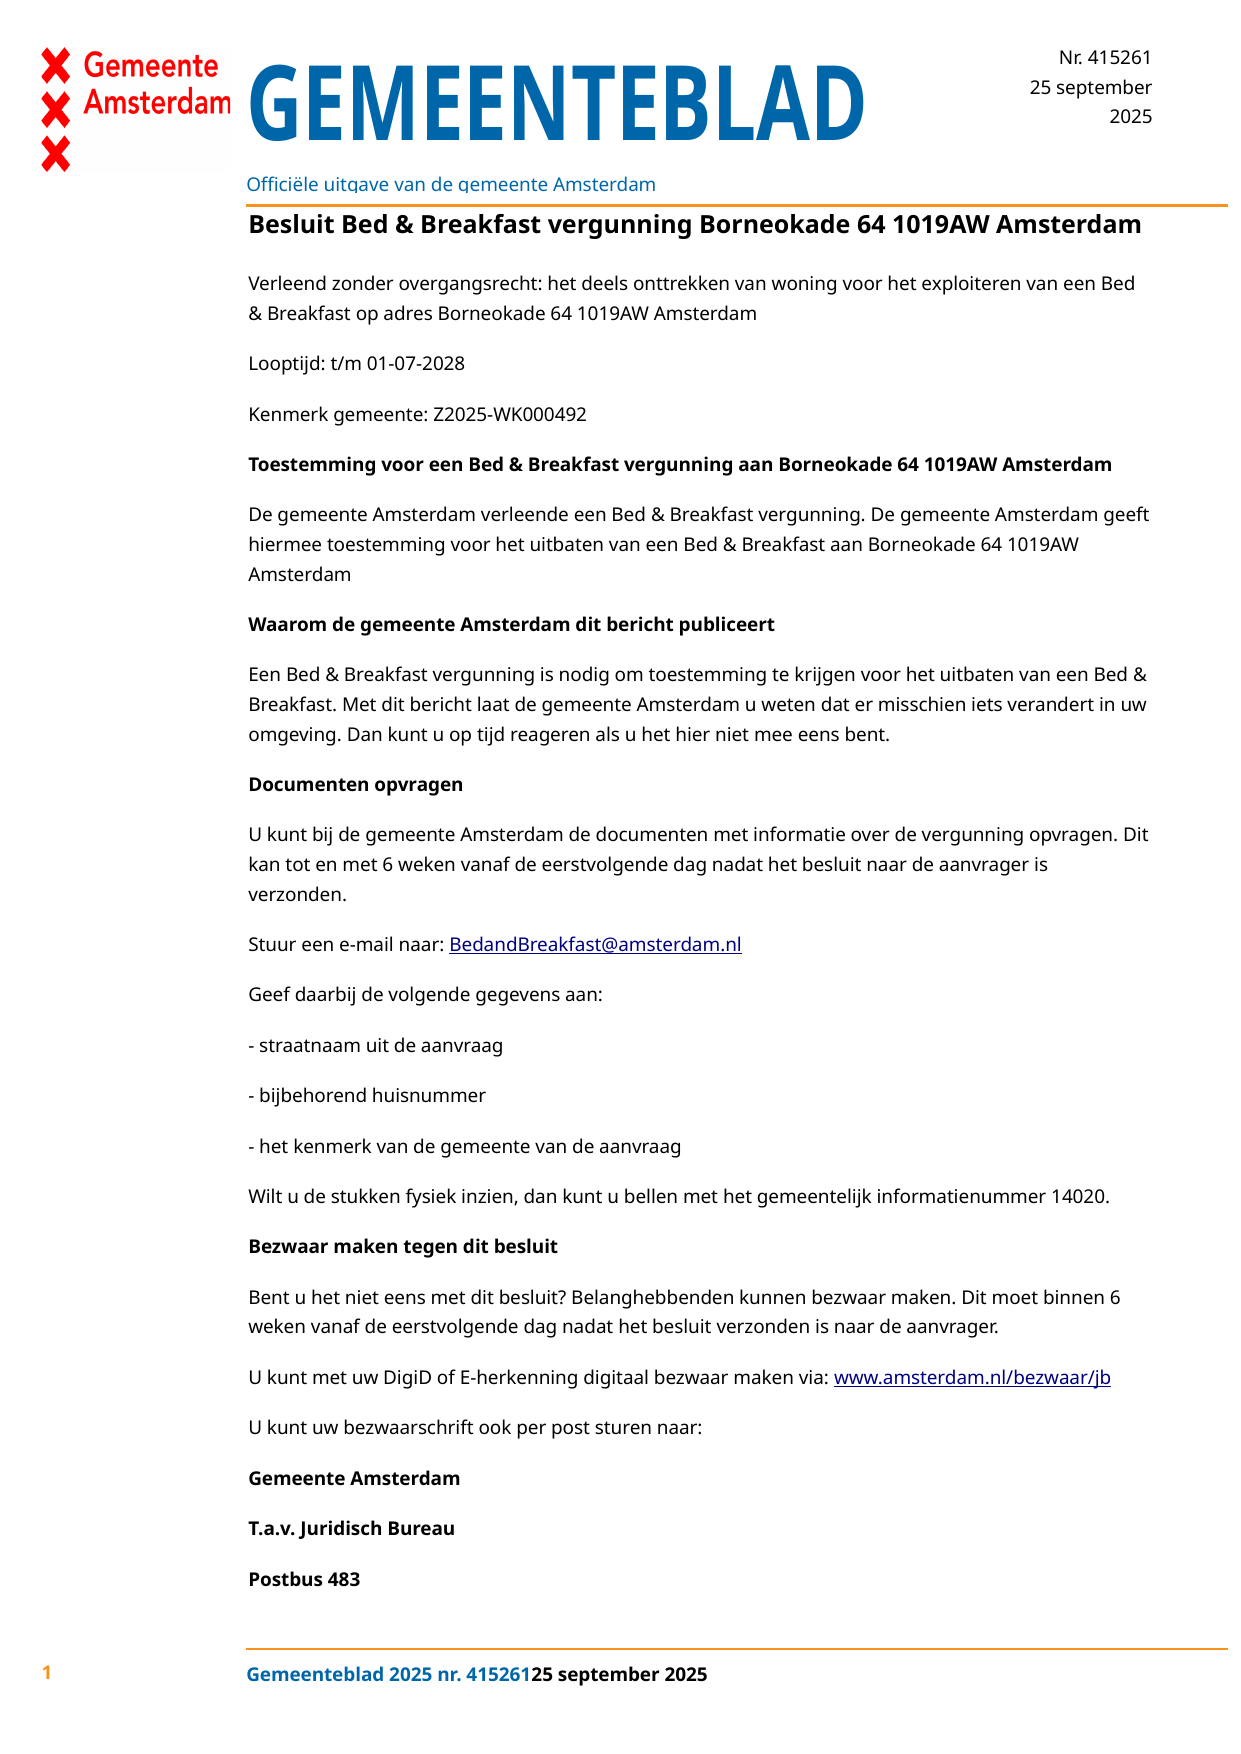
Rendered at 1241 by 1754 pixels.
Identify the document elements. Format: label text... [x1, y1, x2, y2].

text Een Bed & Breakfast vergunning is nodig om toestemming te krijgen voor het uitbaten van een Bed & Breakfast. Met dit bericht laat de gemeente Amsterdam u weten dat er misschien iets verandert in uw omgeving. Dan kunt u op tijd reageren als u het hier niet mee eens bent. [248, 662, 1152, 746]
text U kunt met uw DigiD of E-herkenning digitaal bezwaar maken via: www.amsterdam.nl/bezwaar/jb [248, 1364, 1152, 1390]
text - bijbehorend huisnummer [248, 1082, 1152, 1108]
text - straatnaam uit de aanvraag [248, 1032, 1152, 1058]
text Verleend zonder overgangsrecht: het deels onttrekken van woning voor het exploiteren van een Bed & Breakfast op adres Borneokade 64 1019AW Amsterdam [248, 270, 1152, 326]
text Geef daarbij de volgende gegevens aan: [248, 982, 1152, 1007]
text U kunt uw bezwaarschrift ook per post sturen naar: [248, 1414, 1152, 1440]
text Stuur een e-mail naar: BedandBreakfast@amsterdam.nl [248, 931, 1152, 957]
picture [41, 47, 231, 172]
text Toestemming voor een Bed & Breakfast vergunning aan Borneokade 64 1019AW Amsterdam [248, 451, 1152, 477]
text De gemeente Amsterdam verleende een Bed & Breakfast vergunning. De gemeente Amsterdam geeft hiermee toestemming voor het uitbaten van een Bed & Breakfast aan Borneokade 64 1019AW Amsterdam [248, 502, 1152, 586]
text Looptijd: t/m 01-07-2028 [248, 350, 1152, 376]
text Documenten opvragen [248, 771, 1152, 797]
text Wilt u de stukken fysiek inzien, dan kunt u bellen met het gemeentelijk informatienummer 14020. [248, 1183, 1152, 1209]
text Waarom de gemeente Amsterdam dit bericht publiceert [248, 611, 1152, 637]
text Bezwaar maken tegen dit besluit [248, 1234, 1152, 1259]
text Postbus 483 [248, 1566, 1152, 1591]
text Kenmerk gemeente: Z2025-WK000492 [248, 401, 1152, 426]
text T.a.v. Juridisch Bureau [248, 1515, 1152, 1541]
text Gemeente Amsterdam [248, 1465, 1152, 1491]
text Bent u het niet eens met dit besluit? Belanghebbenden kunnen bezwaar maken. Dit moet binnen 6 weken vanaf de eerstvolgende dag nadat het besluit verzonden is naar de aanvrager. [248, 1284, 1152, 1339]
text - het kenmerk van de gemeente van de aanvraag [248, 1133, 1152, 1158]
text U kunt bij de gemeente Amsterdam de documenten met informatie over de vergunning opvragen. Dit kan tot en met 6 weken vanaf de eerstvolgende dag nadat het besluit naar de aanvrager is verzonden. [248, 822, 1152, 906]
text Besluit Bed & Breakfast vergunning Borneokade 64 1019AW Amsterdam [248, 207, 1152, 241]
